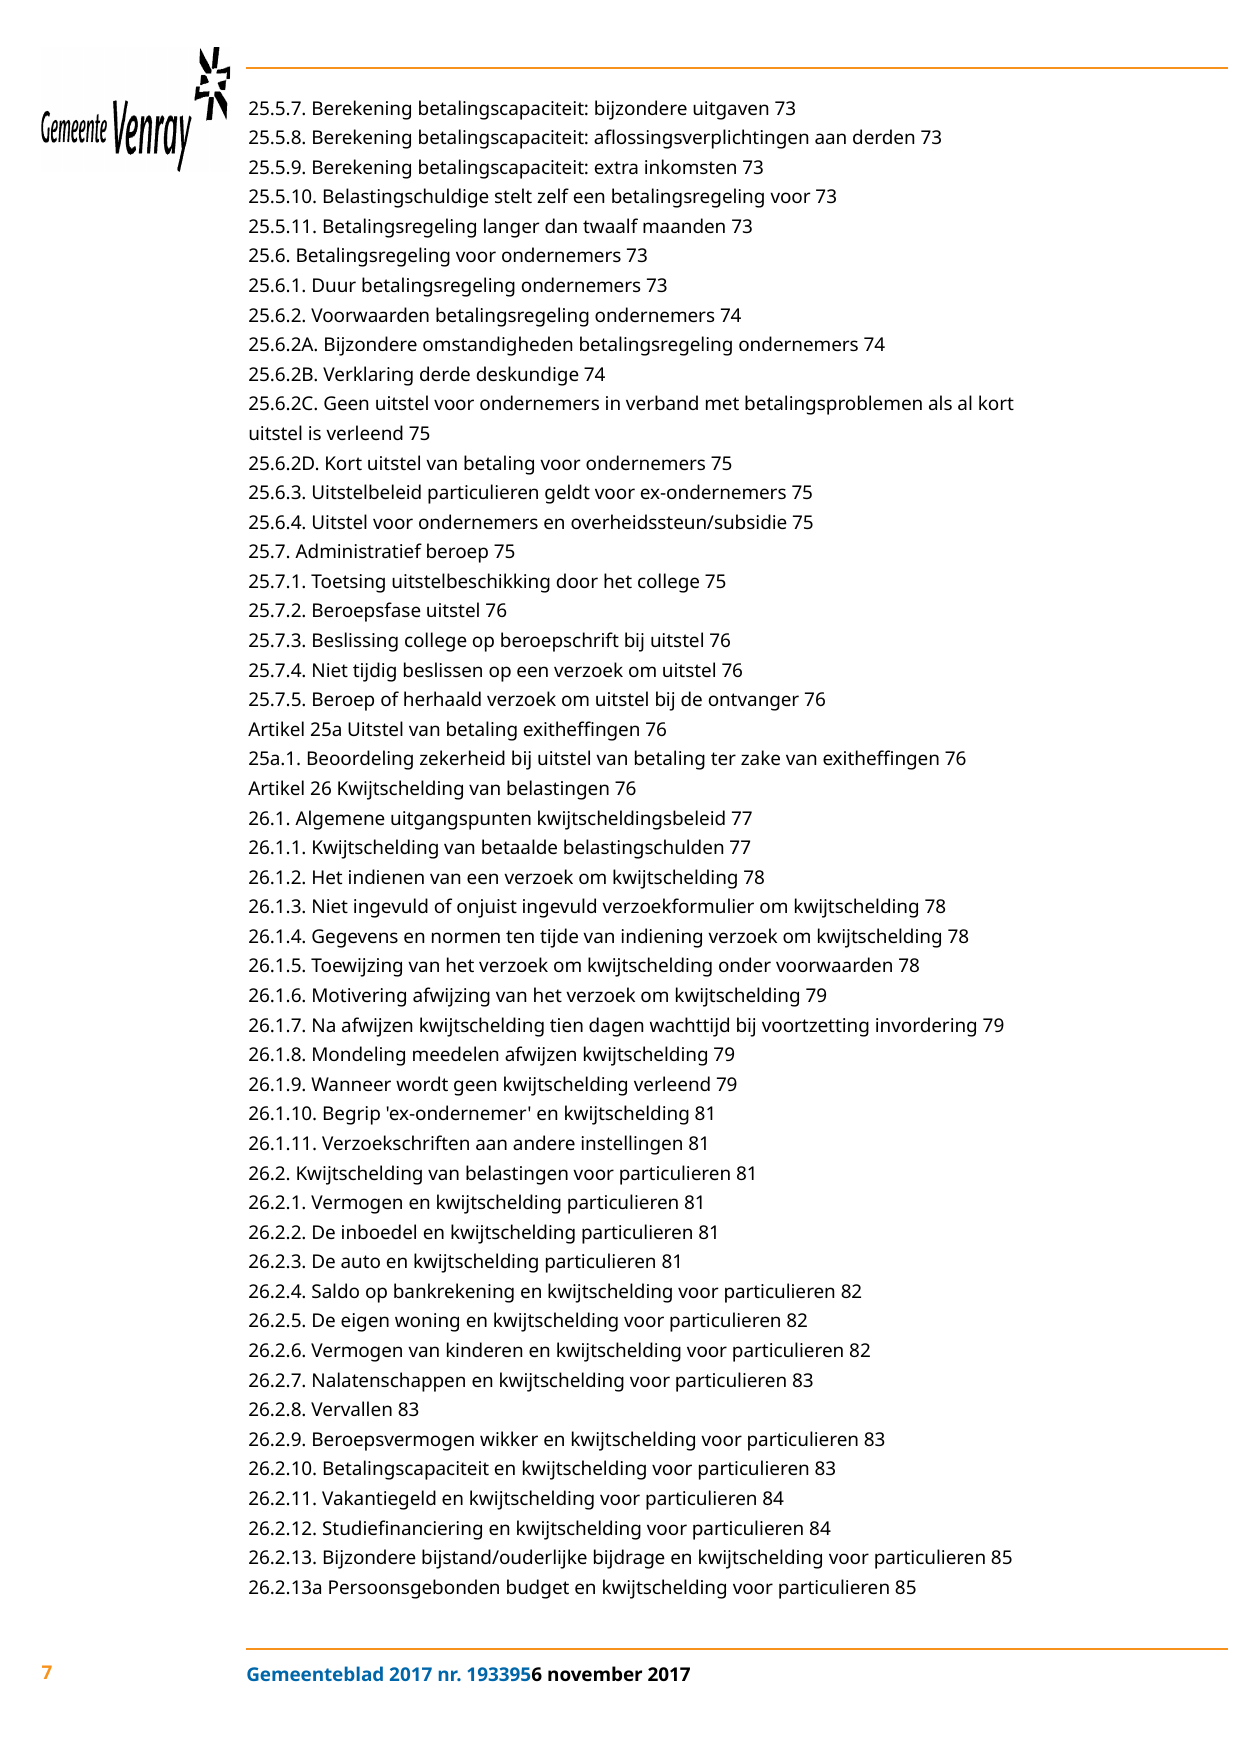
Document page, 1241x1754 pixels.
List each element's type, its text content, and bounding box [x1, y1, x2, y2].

text 26.2.6. Vermogen van kinderen en kwijtschelding voor particulieren 82 [248, 1337, 1152, 1363]
text 26.2.13a Persoonsgebonden budget en kwijtschelding voor particulieren 85 [248, 1574, 1152, 1600]
text 26.2.4. Saldo op bankrekening en kwijtschelding voor particulieren 82 [248, 1278, 1152, 1304]
text 26.2.5. De eigen woning en kwijtschelding voor particulieren 82 [248, 1308, 1152, 1333]
text 26.1.11. Verzoekschriften aan andere instellingen 81 [248, 1130, 1152, 1156]
text 25.5.7. Berekening betalingscapaciteit: bijzondere uitgaven 73 [248, 95, 1152, 121]
text 25.7.5. Beroep of herhaald verzoek om uitstel bij de ontvanger 76 [248, 686, 1152, 712]
text 25.6.2A. Bijzondere omstandigheden betalingsregeling ondernemers 74 [248, 331, 1152, 357]
text 25.6.1. Duur betalingsregeling ondernemers 73 [248, 272, 1152, 298]
text 26.2.13. Bijzondere bijstand/ouderlijke bijdrage en kwijtschelding voor particulieren 85 [248, 1544, 1152, 1570]
text 26.2.8. Vervallen 83 [248, 1396, 1152, 1422]
text 26.2.10. Betalingscapaciteit en kwijtschelding voor particulieren 83 [248, 1456, 1152, 1481]
text 25.6.2D. Kort uitstel van betaling voor ondernemers 75 [248, 450, 1152, 476]
text 26.1.7. Na afwijzen kwijtschelding tien dagen wachttijd bij voortzetting invordering 79 [248, 1012, 1152, 1038]
text 25.7.4. Niet tijdig beslissen op een verzoek om uitstel 76 [248, 657, 1152, 683]
text 25.7.3. Beslissing college op beroepschrift bij uitstel 76 [248, 627, 1152, 653]
text 26.1.6. Motivering afwijzing van het verzoek om kwijtschelding 79 [248, 982, 1152, 1008]
text Artikel 26 Kwijtschelding van belastingen 76 [248, 775, 1152, 801]
text 25.5.8. Berekening betalingscapaciteit: aflossingsverplichtingen aan derden 73 [248, 124, 1152, 150]
text 25.5.11. Betalingsregeling langer dan twaalf maanden 73 [248, 213, 1152, 239]
text 25a.1. Beoordeling zekerheid bij uitstel van betaling ter zake van exitheffingen 76 [248, 746, 1152, 771]
text 26.2.3. De auto en kwijtschelding particulieren 81 [248, 1248, 1152, 1274]
text 26.1.8. Mondeling meedelen afwijzen kwijtschelding 79 [248, 1041, 1152, 1067]
picture [41, 47, 231, 172]
text 26.1.1. Kwijtschelding van betaalde belastingschulden 77 [248, 834, 1152, 860]
text 25.6.3. Uitstelbeleid particulieren geldt voor ex-ondernemers 75 [248, 479, 1152, 505]
text 26.1.4. Gegevens en normen ten tijde van indiening verzoek om kwijtschelding 78 [248, 923, 1152, 949]
text 25.6. Betalingsregeling voor ondernemers 73 [248, 243, 1152, 268]
text 26.2. Kwijtschelding van belastingen voor particulieren 81 [248, 1160, 1152, 1186]
text 26.2.11. Vakantiegeld en kwijtschelding voor particulieren 84 [248, 1485, 1152, 1511]
text 26.1.10. Begrip 'ex-ondernemer' en kwijtschelding 81 [248, 1101, 1152, 1126]
text 26.2.1. Vermogen en kwijtschelding particulieren 81 [248, 1189, 1152, 1215]
text 25.5.9. Berekening betalingscapaciteit: extra inkomsten 73 [248, 154, 1152, 180]
text Artikel 25a Uitstel van betaling exitheffingen 76 [248, 716, 1152, 742]
text 26.2.12. Studiefinanciering en kwijtschelding voor particulieren 84 [248, 1515, 1152, 1541]
text 26.1. Algemene uitgangspunten kwijtscheldingsbeleid 77 [248, 805, 1152, 831]
text 26.1.3. Niet ingevuld of onjuist ingevuld verzoekformulier om kwijtschelding 78 [248, 893, 1152, 919]
text 26.2.7. Nalatenschappen en kwijtschelding voor particulieren 83 [248, 1367, 1152, 1393]
text 26.1.5. Toewijzing van het verzoek om kwijtschelding onder voorwaarden 78 [248, 953, 1152, 978]
text 25.7. Administratief beroep 75 [248, 538, 1152, 564]
text 25.7.2. Beroepsfase uitstel 76 [248, 598, 1152, 623]
text 25.6.4. Uitstel voor ondernemers en overheidssteun/subsidie 75 [248, 509, 1152, 535]
text 26.1.9. Wanneer wordt geen kwijtschelding verleend 79 [248, 1071, 1152, 1097]
text 26.2.9. Beroepsvermogen wikker en kwijtschelding voor particulieren 83 [248, 1426, 1152, 1452]
text 25.6.2B. Verklaring derde deskundige 74 [248, 361, 1152, 387]
text 25.5.10. Belastingschuldige stelt zelf een betalingsregeling voor 73 [248, 183, 1152, 209]
text 25.7.1. Toetsing uitstelbeschikking door het college 75 [248, 568, 1152, 594]
text 26.2.2. De inboedel en kwijtschelding particulieren 81 [248, 1219, 1152, 1245]
text 25.6.2C. Geen uitstel voor ondernemers in verband met betalingsproblemen als al kort [248, 391, 1152, 416]
text uitstel is verleend 75 [248, 420, 1152, 446]
text 26.1.2. Het indienen van een verzoek om kwijtschelding 78 [248, 864, 1152, 890]
text 25.6.2. Voorwaarden betalingsregeling ondernemers 74 [248, 302, 1152, 328]
